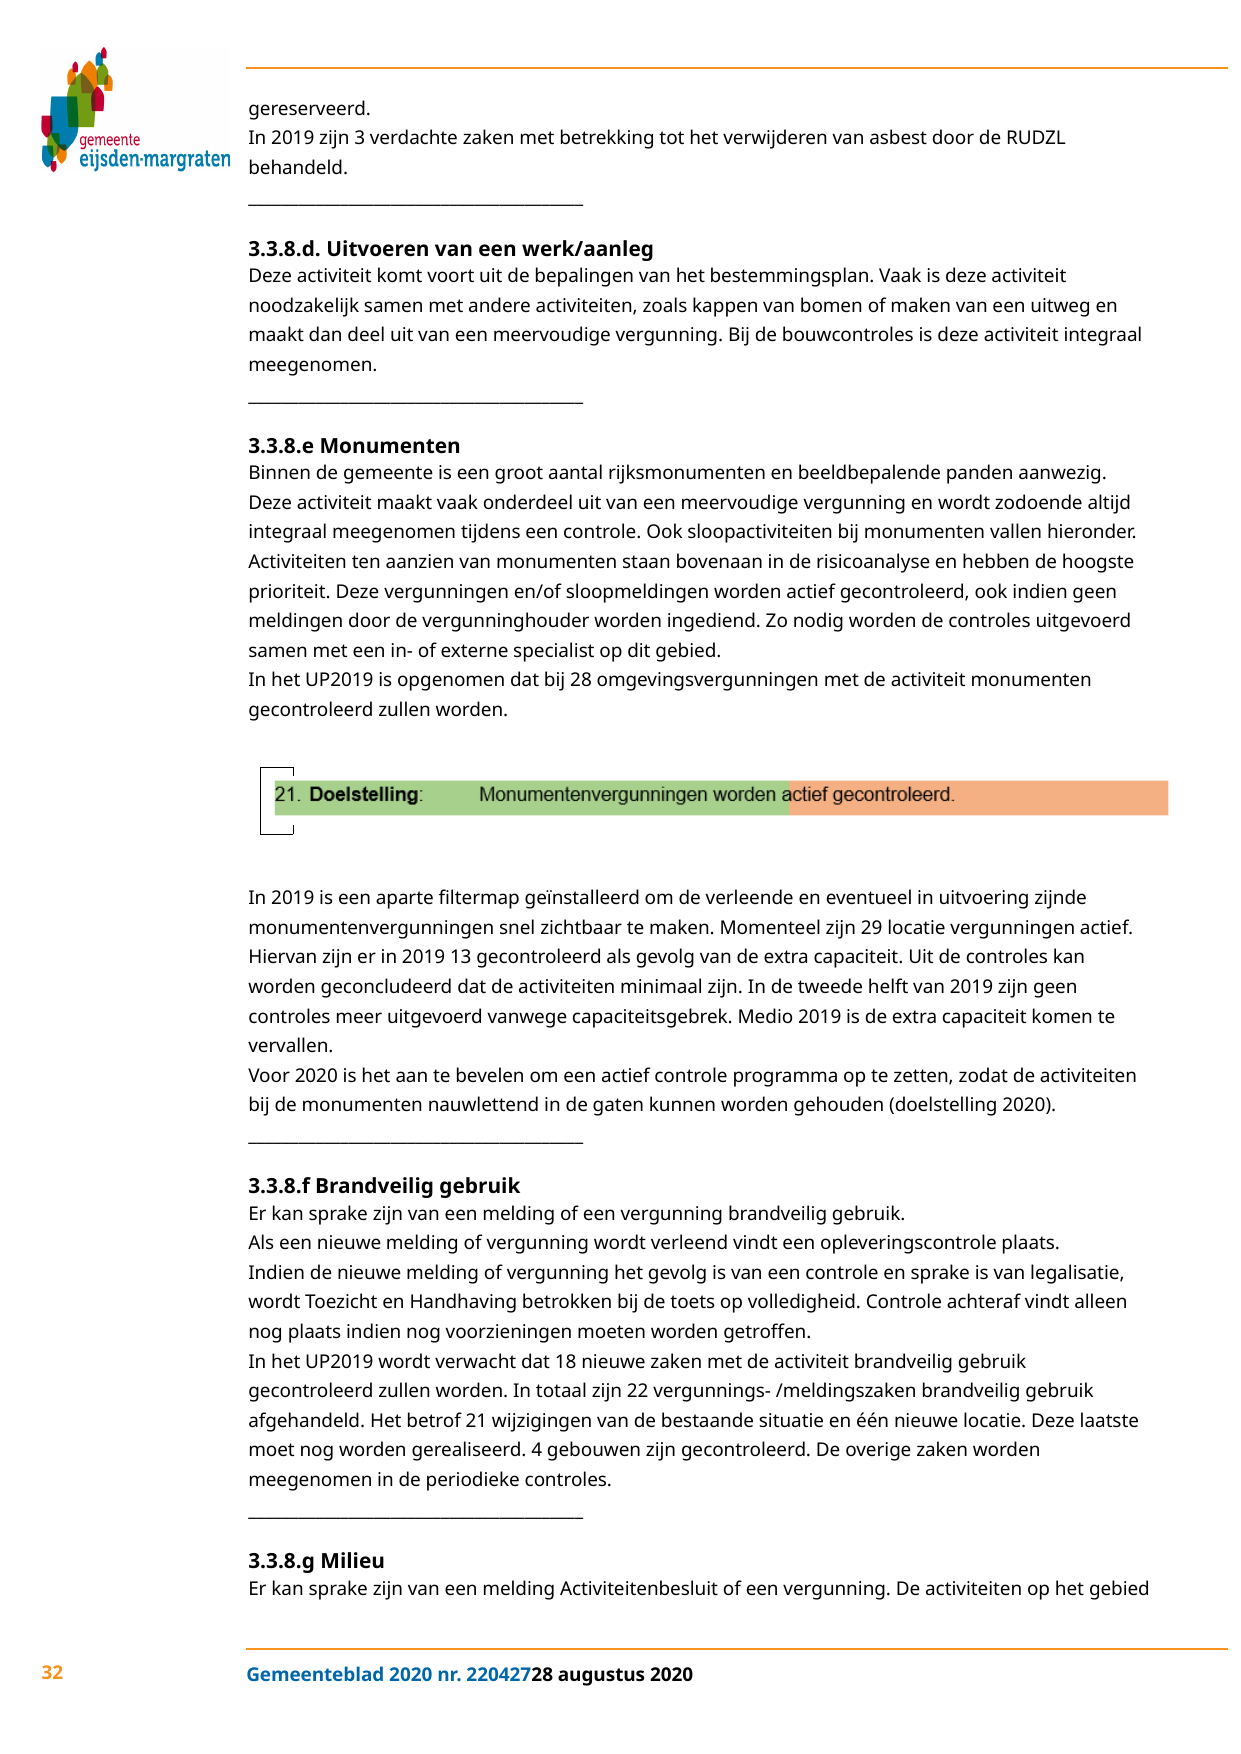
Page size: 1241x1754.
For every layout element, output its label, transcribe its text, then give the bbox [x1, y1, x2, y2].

text Activiteiten ten aanzien van monumenten staan bovenaan in de risicoanalyse en hebben de hoogste prioriteit. Deze vergunningen en/of sloopmeldingen worden actief gecontroleerd, ook indien geen meldingen door de vergunninghouder worden ingediend. Zo nodig worden de controles uitgevoerd samen met een in- of externe specialist op dit gebied. [248, 548, 1152, 663]
text ________________________________________ [248, 1496, 1152, 1522]
text Voor 2020 is het aan te bevelen om een actief controle programma op te zetten, zodat de activiteiten bij de monumenten nauwlettend in de gaten kunnen worden gehouden (doelstelling 2020). [248, 1062, 1152, 1117]
text 3.3.8.g Milieu [248, 1546, 1152, 1575]
text 3.3.8.f Brandveilig gebruik [248, 1172, 1152, 1200]
text In 2019 zijn 3 verdachte zaken met betrekking tot het verwijderen van asbest door de RUDZL behandeld. [248, 124, 1152, 180]
text In 2019 is een aparte filtermap geïnstalleerd om de verleende en eventueel in uitvoering zijnde monumentenvergunningen snel zichtbaar te maken. Momenteel zijn 29 locatie vergunningen actief. Hiervan zijn er in 2019 13 gecontroleerd als gevolg van de extra capaciteit. Uit de controles kan worden geconcludeerd dat de activiteiten minimaal zijn. In de tweede helft van 2019 zijn geen controles meer uitgevoerd vanwege capaciteitsgebrek. Medio 2019 is de extra capaciteit komen te vervallen. [248, 884, 1152, 1058]
text Als een nieuwe melding of vergunning wordt verleend vindt een opleveringscontrole plaats. [248, 1229, 1152, 1255]
text Indien de nieuwe melding of vergunning het gevolg is van een controle en sprake is van legalisatie, wordt Toezicht en Handhaving betrokken bij de toets op volledigheid. Controle achteraf vindt alleen nog plaats indien nog voorzieningen moeten worden getroffen. [248, 1259, 1152, 1344]
text In het UP2019 is opgenomen dat bij 28 omgevingsvergunningen met de activiteit monumenten gecontroleerd zullen worden. [248, 667, 1152, 722]
text gereserveerd. [248, 95, 1152, 121]
text Deze activiteit komt voort uit de bepalingen van het bestemmingsplan. Vaak is deze activiteit noodzakelijk samen met andere activiteiten, zoals kappen van bomen of maken van een uitweg en maakt dan deel uit van een meervoudige vergunning. Bij de bouwcontroles is deze activiteit integraal meegenomen. [248, 262, 1152, 377]
text ________________________________________ [248, 183, 1152, 209]
text 3.3.8.e Monumenten [248, 431, 1152, 459]
text ________________________________________ [248, 1121, 1152, 1147]
text ________________________________________ [248, 381, 1152, 406]
text 3.3.8.d. Uitvoeren van een werk/aanleg [248, 234, 1152, 262]
picture [268, 776, 1173, 825]
text Binnen de gemeente is een groot aantal rijksmonumenten en beeldbepalende panden aanwezig. Deze activiteit maakt vaak onderdeel uit van een meervoudige vergunning en wordt zodoende altijd integraal meegenomen tijdens een controle. Ook sloopactiviteiten bij monumenten vallen hieronder. [248, 459, 1152, 544]
text Er kan sprake zijn van een melding Activiteitenbesluit of een vergunning. De activiteiten op het gebied [248, 1575, 1152, 1600]
picture [41, 47, 231, 172]
text Er kan sprake zijn van een melding of een vergunning brandveilig gebruik. [248, 1200, 1152, 1226]
text In het UP2019 wordt verwacht dat 18 nieuwe zaken met de activiteit brandveilig gebruik gecontroleerd zullen worden. In totaal zijn 22 vergunnings- /meldingszaken brandveilig gebruik afgehandeld. Het betrof 21 wijzigingen van de bestaande situatie en één nieuwe locatie. Deze laatste moet nog worden gerealiseerd. 4 gebouwen zijn gecontroleerd. De overige zaken worden meegenomen in de periodieke controles. [248, 1348, 1152, 1492]
